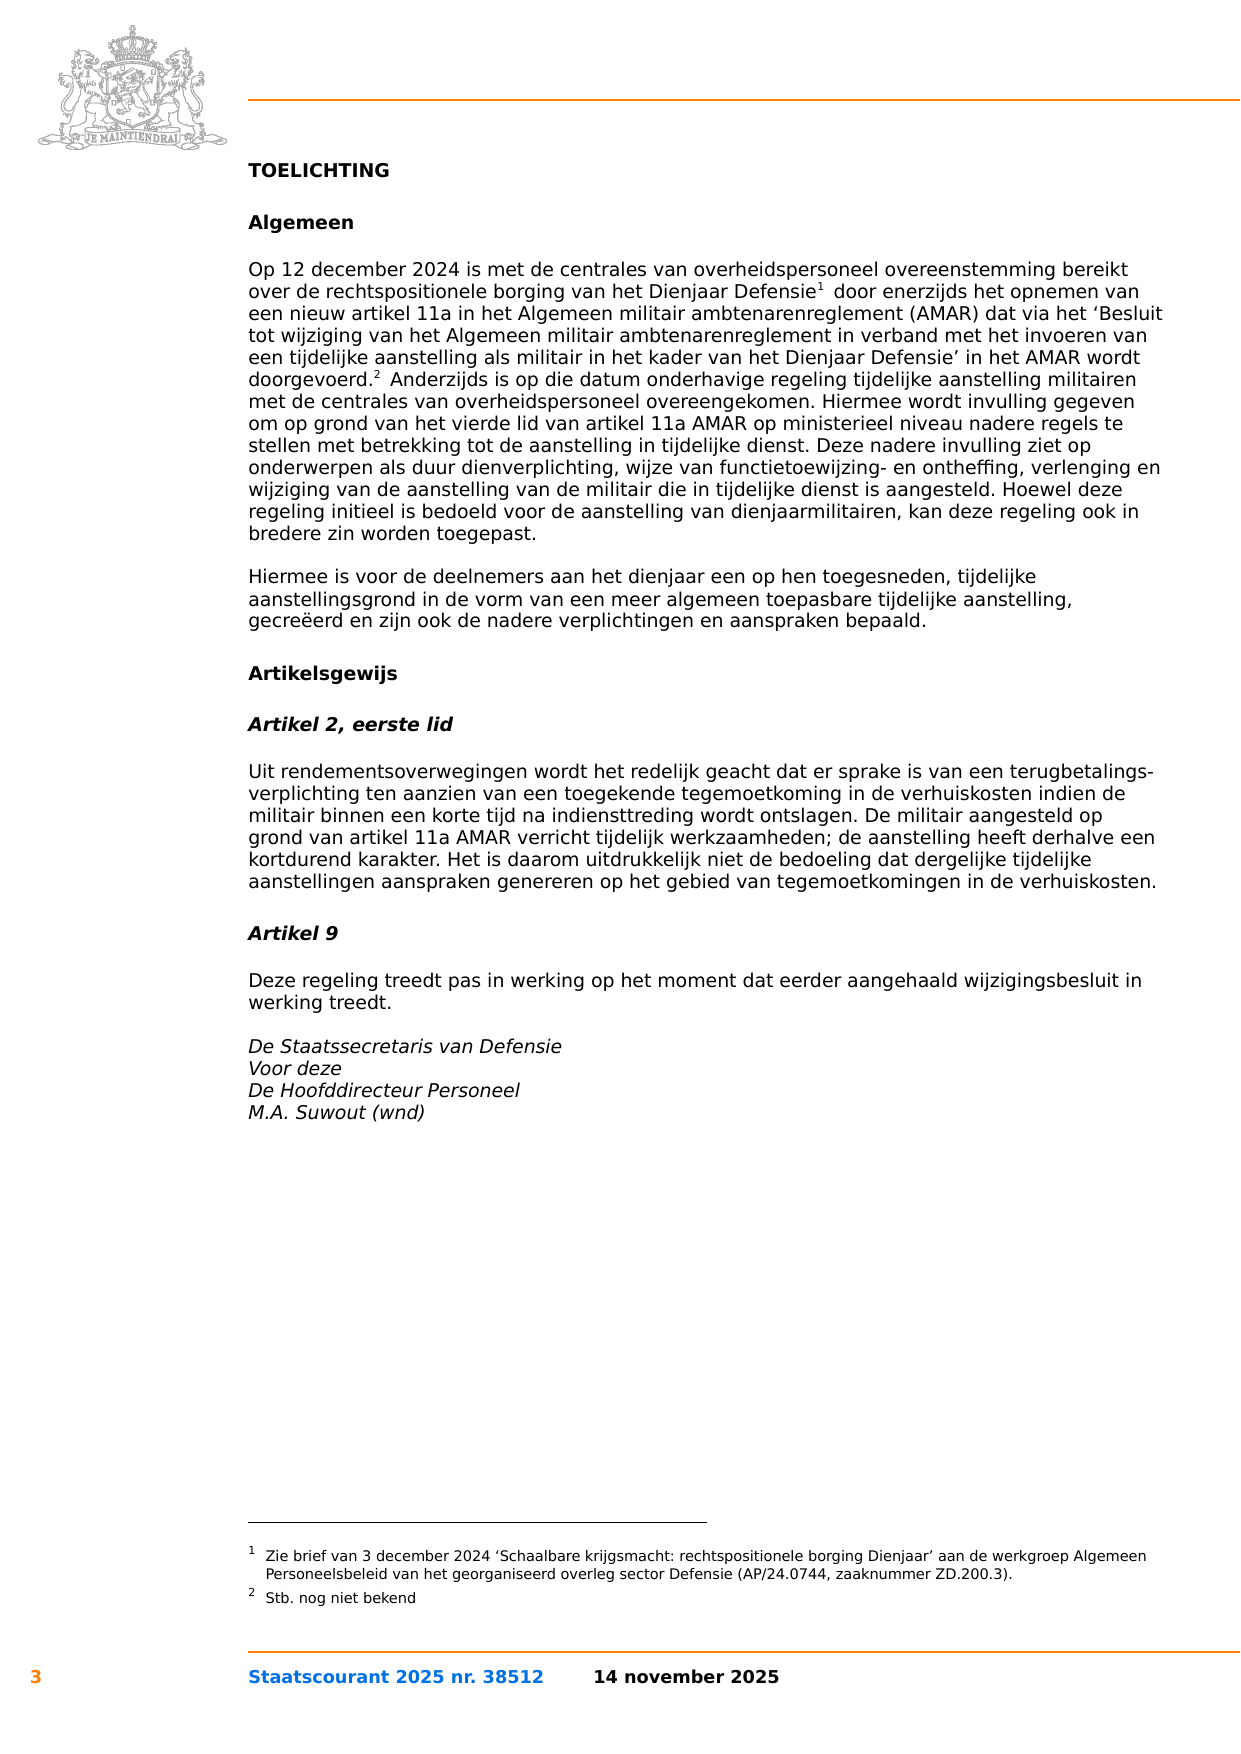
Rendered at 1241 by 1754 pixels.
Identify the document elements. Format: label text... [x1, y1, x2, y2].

picture [38, 25, 227, 150]
subtitle Artikelsgewijs [248, 662, 1163, 684]
text Uit rendementsoverwegingen wordt het redelijk geacht dat er sprake is van een terugbetalings-verplichting ten aanzien van een toegekende tegemoetkoming in de verhuiskosten indien de militair binnen een korte tijd na indiensttreding wordt ontslagen. De militair aangesteld op grond van artikel 11a AMAR verricht tijdelijk werkzaamheden; de aanstelling heeft derhalve een kortdurend karakter. Het is daarom uitdrukkelijk niet de bedoeling dat dergelijke tijdelijke aanstellingen aanspraken genereren op het gebied van tegemoetkomingen in de verhuiskosten. [248, 761, 1163, 893]
text De Staatssecretaris van Defensie Voor deze De Hoofddirecteur Personeel M.A. Suwout (wnd) [248, 1036, 1163, 1124]
text Stb. nog niet bekend [248, 1586, 1163, 1608]
text Op 12 december 2024 is met de centrales van overheidspersoneel overeenstemming bereikt over de rechtspositionele borging van het Dienjaar Defensie door enerzijds het opnemen van een nieuw artikel 11a in het Algemeen militair ambtenarenreglement (AMAR) dat via het ‘Besluit tot wijziging van het Algemeen militair ambtenarenreglement in verband met het invoeren van een tijdelijke aanstelling als militair in het kader van het Dienjaar Defensie’ in het AMAR wordt doorgevoerd. Anderzijds is op die datum onderhavige regeling tijdelijke aanstelling militairen met de centrales van overheidspersoneel overeengekomen. Hiermee wordt invulling gegeven om op grond van het vierde lid van artikel 11a AMAR op ministerieel niveau nadere regels te stellen met betrekking tot de aanstelling in tijdelijke dienst. Deze nadere invulling ziet op onderwerpen als duur dienverplichting, wijze van functietoewijzing- en ontheffing, verlenging en wijziging van de aanstelling van de militair die in tijdelijke dienst is aangesteld. Hoewel deze regeling initieel is bedoeld voor de aanstelling van dienjaarmilitairen, kan deze regeling ook in bredere zin worden toegepast. [248, 259, 1163, 544]
text Deze regeling treedt pas in werking op het moment dat eerder aangehaald wijzigingsbesluit in werking treedt. [248, 970, 1163, 1014]
subtitle Artikel 2, eerste lid [248, 714, 1163, 736]
text Hiermee is voor de deelnemers aan het dienjaar een op hen toegesneden, tijdelijke aanstellingsgrond in de vorm van een meer algemeen toepasbare tijdelijke aanstelling, gecreëerd en zijn ook de nadere verplichtingen en aanspraken bepaald. [248, 566, 1163, 632]
text Zie brief van 3 december 2024 ‘Schaalbare krijgsmacht: rechtspositionele borging Dienjaar’ aan de werkgroep Algemeen Personeelsbeleid van het georganiseerd overleg sector Defensie (AP/24.0744, zaaknummer ZD.200.3). [248, 1544, 1163, 1583]
subtitle Artikel 9 [248, 923, 1163, 945]
subtitle TOELICHTING [248, 160, 1163, 182]
subtitle Algemeen [248, 212, 1163, 234]
